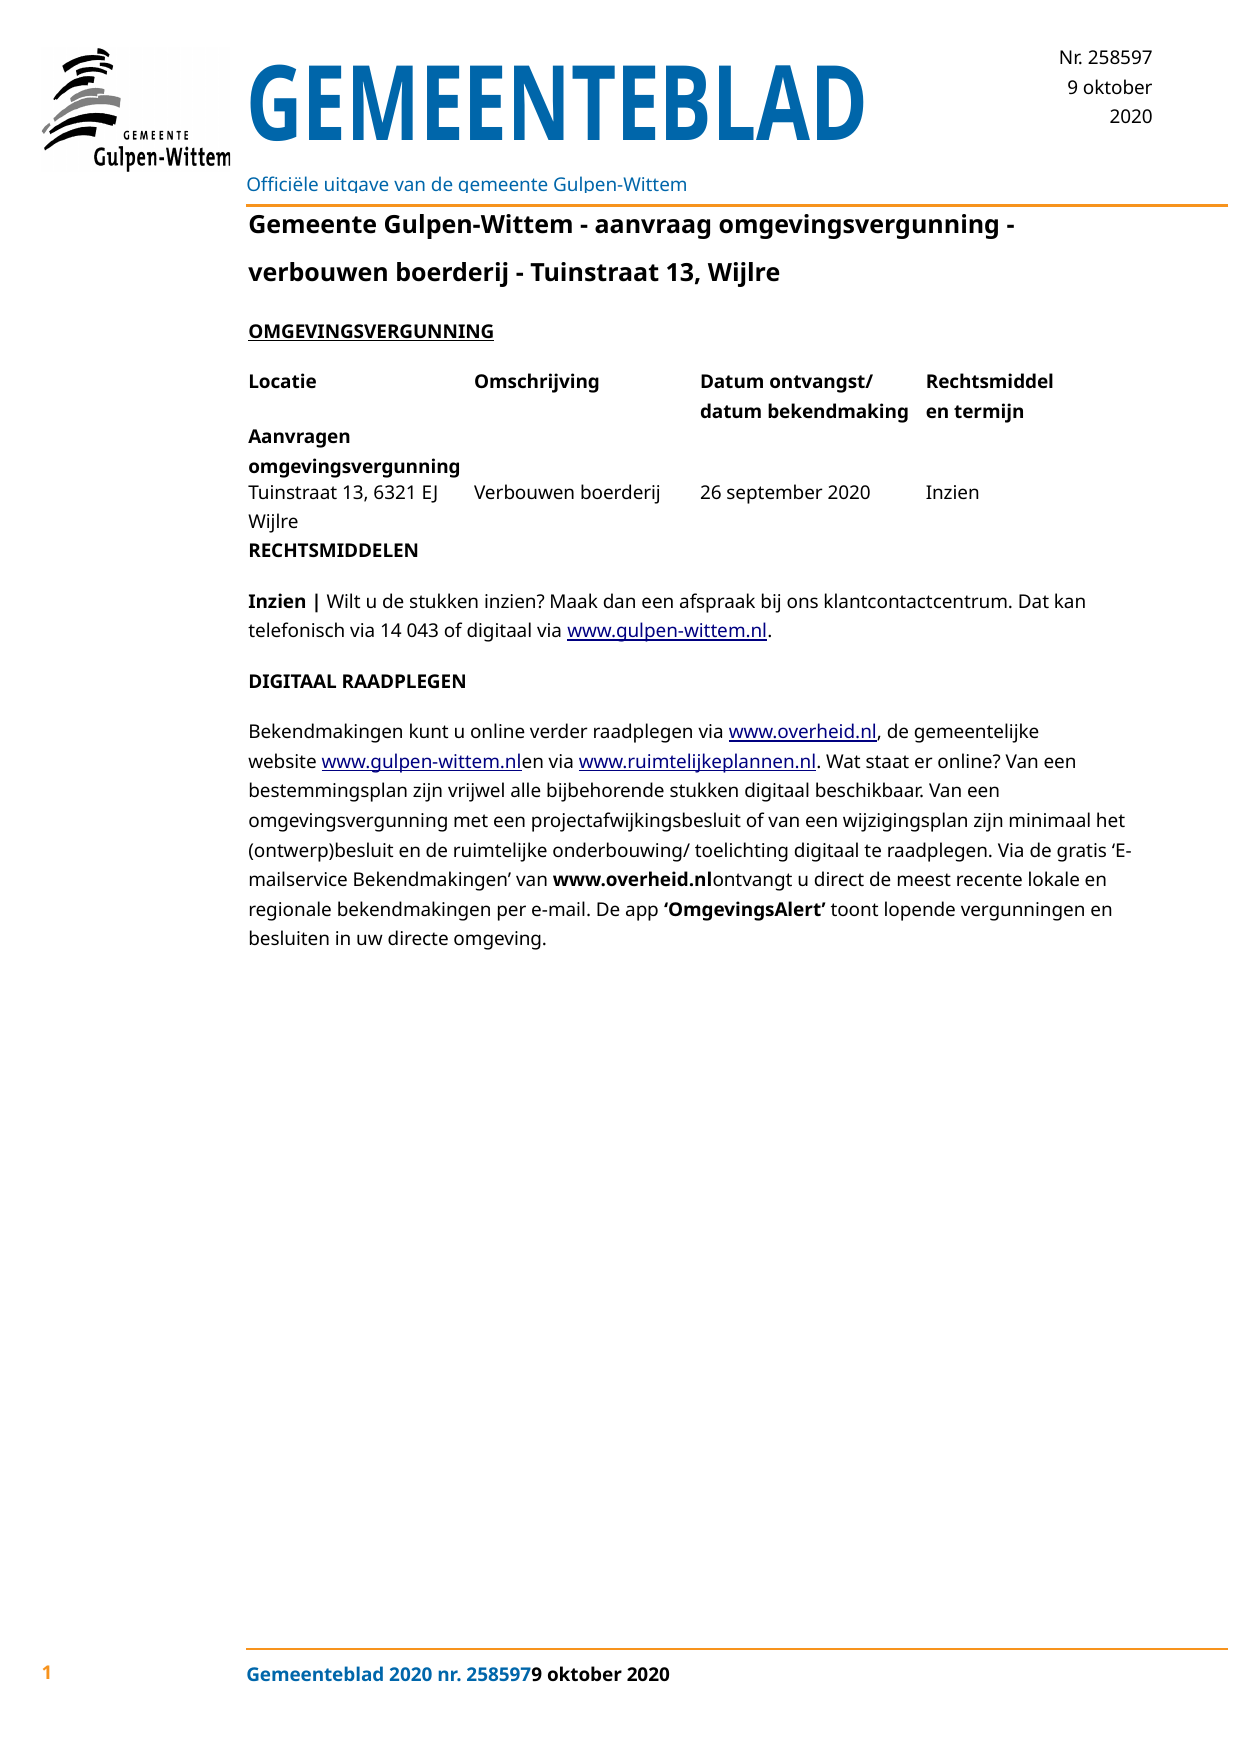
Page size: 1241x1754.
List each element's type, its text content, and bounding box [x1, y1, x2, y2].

table_cell Verbouwen boerderij [474, 479, 700, 534]
text OMGEVINGSVERGUNNING [248, 318, 1152, 344]
text Bekendmakingen kunt u online verder raadplegen via www.overheid.nl, de gemeentelijke website www.gulpen-wittem.nlen via www.ruimtelijkeplannen.nl. Wat staat er online? Van een bestemmingsplan zijn vrijwel alle bijbehorende stukken digitaal beschikbaar. Van een omgevingsvergunning met een projectafwijkingsbesluit of van een wijzigingsplan zijn minimaal het (ontwerp)besluit en de ruimtelijke onderbouwing/ toelichting digitaal te raadplegen. Via de gratis ‘E-mailservice Bekendmakingen’ van www.overheid.nlontvangt u direct de meest recente lokale en regionale bekendmakingen per e-mail. De app ‘OmgevingsAlert’ toont lopende vergunningen en besluiten in uw directe omgeving. [248, 718, 1152, 951]
table_cell [926, 424, 1152, 479]
table_cell Aanvragen omgevingsvergunning [248, 424, 474, 479]
table_cell Inzien [926, 479, 1152, 534]
table_header Omschrijving [474, 369, 700, 424]
table_header Locatie [248, 369, 474, 424]
table_header Rechtsmiddel en termijn [926, 369, 1152, 424]
text Gemeente Gulpen-Wittem - aanvraag omgevingsvergunning - verbouwen boerderij - Tuinstraat 13, Wijlre [248, 207, 1152, 288]
picture [41, 47, 231, 172]
table_header Datum ontvangst/ datum bekendmaking [700, 369, 926, 424]
table_cell [474, 424, 700, 479]
table_cell [700, 424, 926, 479]
text RECHTSMIDDELEN [248, 538, 1152, 563]
table_cell Tuinstraat 13, 6321 EJ Wijlre [248, 479, 474, 534]
table_cell 26 september 2020 [700, 479, 926, 534]
text DIGITAAL RAADPLEGEN [248, 668, 1152, 694]
text Inzien | Wilt u de stukken inzien? Maak dan een afspraak bij ons klantcontactcentrum. Dat kan telefonisch via 14 043 of digitaal via www.gulpen-wittem.nl. [248, 588, 1152, 643]
